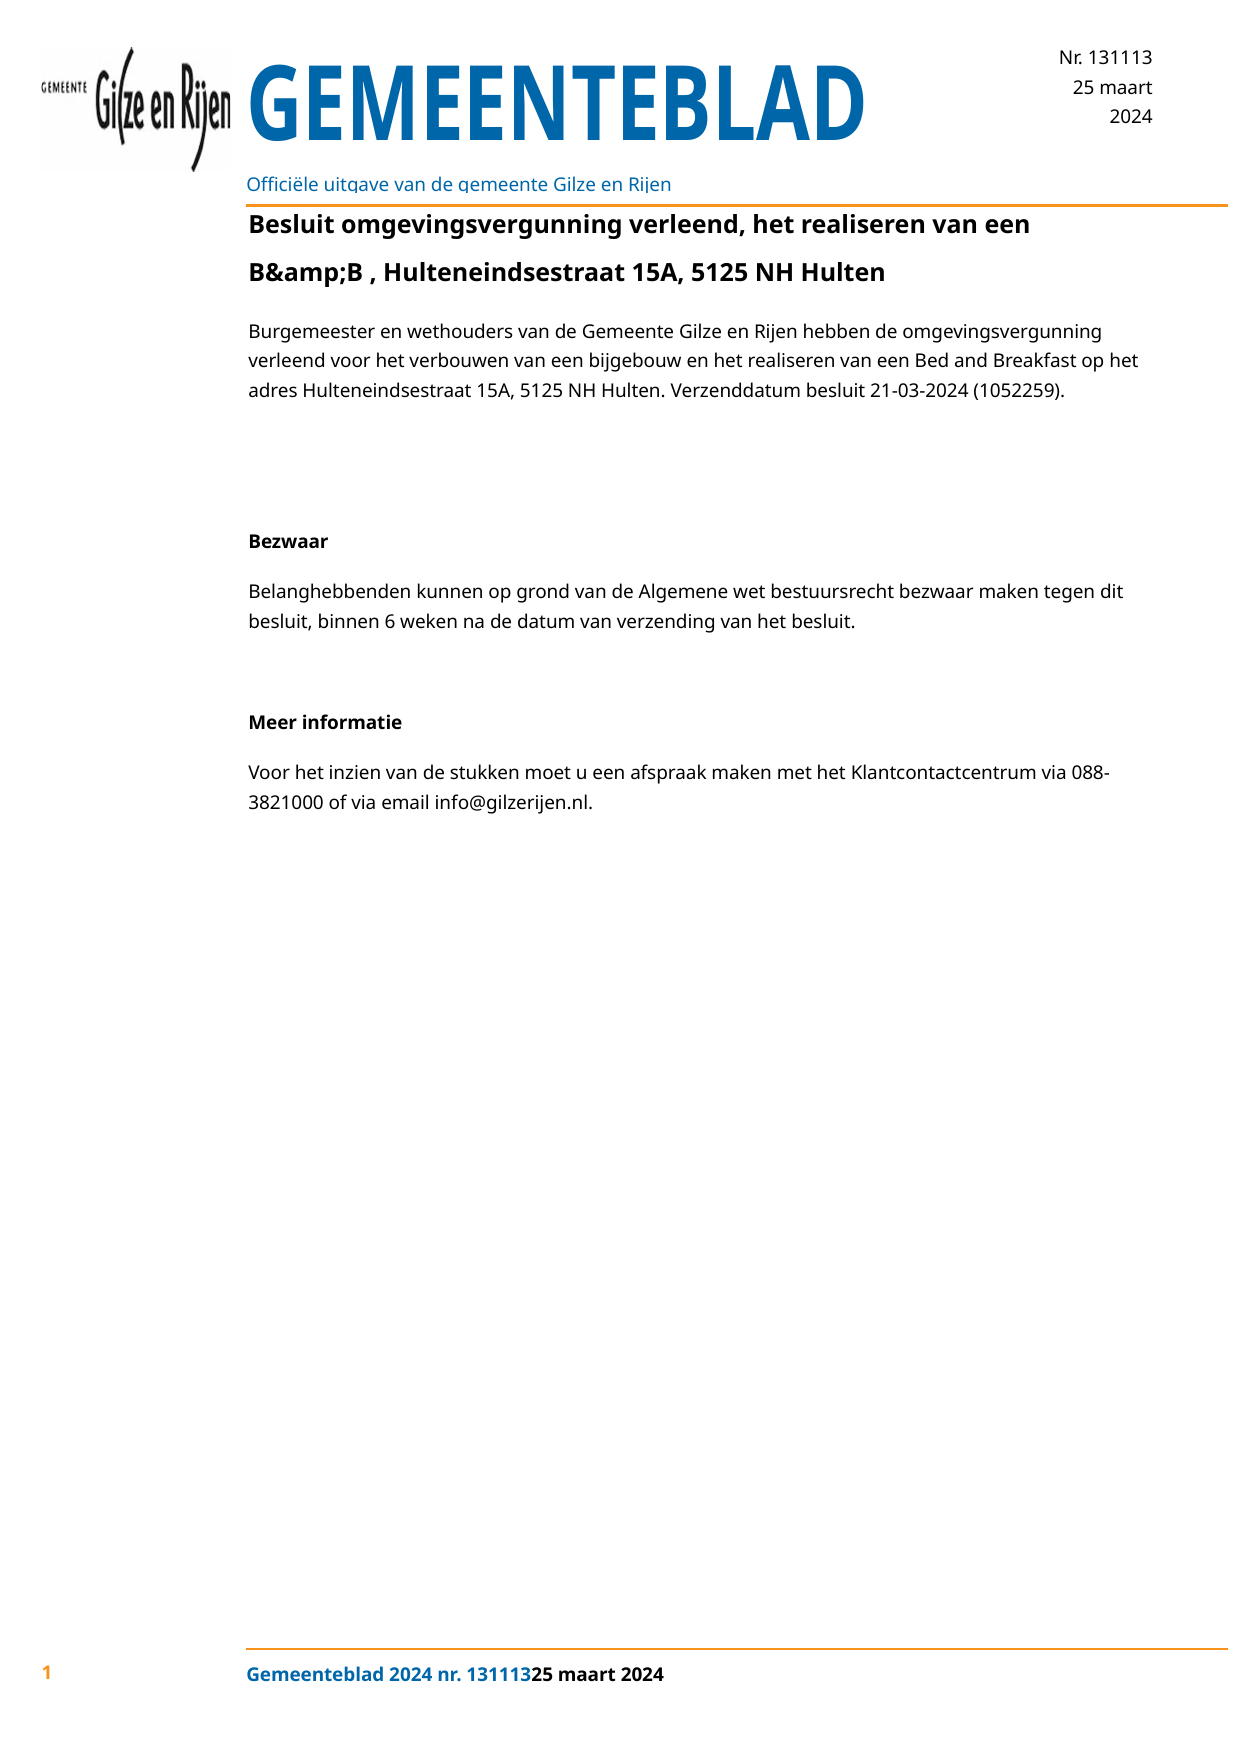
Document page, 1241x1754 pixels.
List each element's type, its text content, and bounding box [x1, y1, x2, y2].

text Bezwaar [248, 528, 1152, 554]
text Besluit omgevingsvergunning verleend, het realiseren van een B&amp;B , Hulteneindsestraat 15A, 5125 NH Hulten [248, 207, 1152, 288]
picture [41, 47, 231, 172]
text Voor het inzien van de stukken moet u een afspraak maken met het Klantcontactcentrum via 088-3821000 of via email info@gilzerijen.nl. [248, 759, 1152, 815]
text Belanghebbenden kunnen op grond van de Algemene wet bestuursrecht bezwaar maken tegen dit besluit, binnen 6 weken na de datum van verzending van het besluit. [248, 579, 1152, 634]
text Burgemeester en wethouders van de Gemeente Gilze en Rijen hebben de omgevingsvergunning verleend voor het verbouwen van een bijgebouw en het realiseren van een Bed and Breakfast op het adres Hulteneindsestraat 15A, 5125 NH Hulten. Verzenddatum besluit 21-03-2024 (1052259). [248, 318, 1152, 403]
text Meer informatie [248, 709, 1152, 735]
